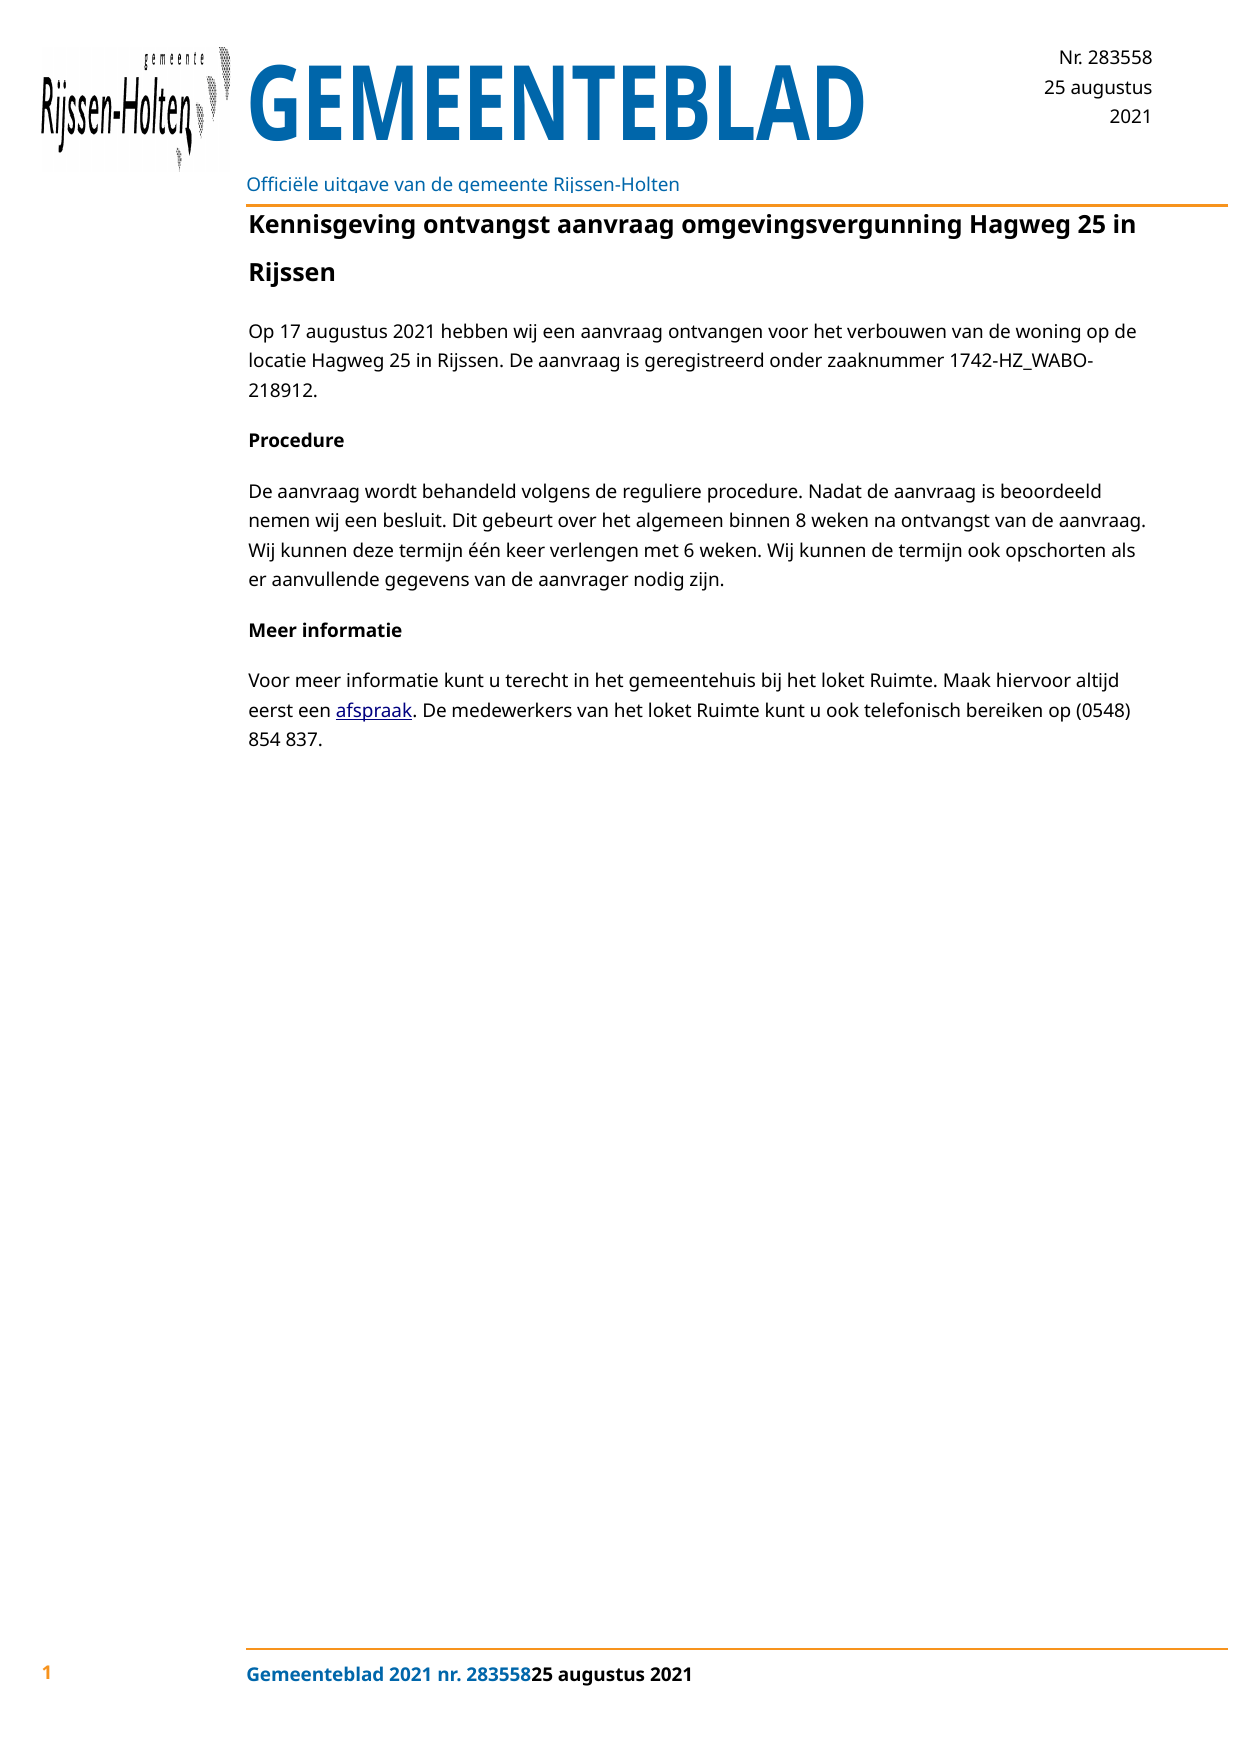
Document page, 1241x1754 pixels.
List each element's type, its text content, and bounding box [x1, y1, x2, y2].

text Op 17 augustus 2021 hebben wij een aanvraag ontvangen voor het verbouwen van de woning op de locatie Hagweg 25 in Rijssen. De aanvraag is geregistreerd onder zaaknummer 1742-HZ_WABO-218912. [248, 318, 1152, 403]
text Voor meer informatie kunt u terecht in het gemeentehuis bij het loket Ruimte. Maak hiervoor altijd eerst een afspraak. De medewerkers van het loket Ruimte kunt u ook telefonisch bereiken op (0548) 854 837. [248, 667, 1152, 752]
text De aanvraag wordt behandeld volgens de reguliere procedure. Nadat de aanvraag is beoordeeld nemen wij een besluit. Dit gebeurt over het algemeen binnen 8 weken na ontvangst van de aanvraag. Wij kunnen deze termijn één keer verlengen met 6 weken. Wij kunnen de termijn ook opschorten als er aanvullende gegevens van de aanvrager nodig zijn. [248, 478, 1152, 592]
text Meer informatie [248, 617, 1152, 643]
text Procedure [248, 427, 1152, 453]
picture [41, 47, 231, 172]
text Kennisgeving ontvangst aanvraag omgevingsvergunning Hagweg 25 in Rijssen [248, 207, 1152, 288]
